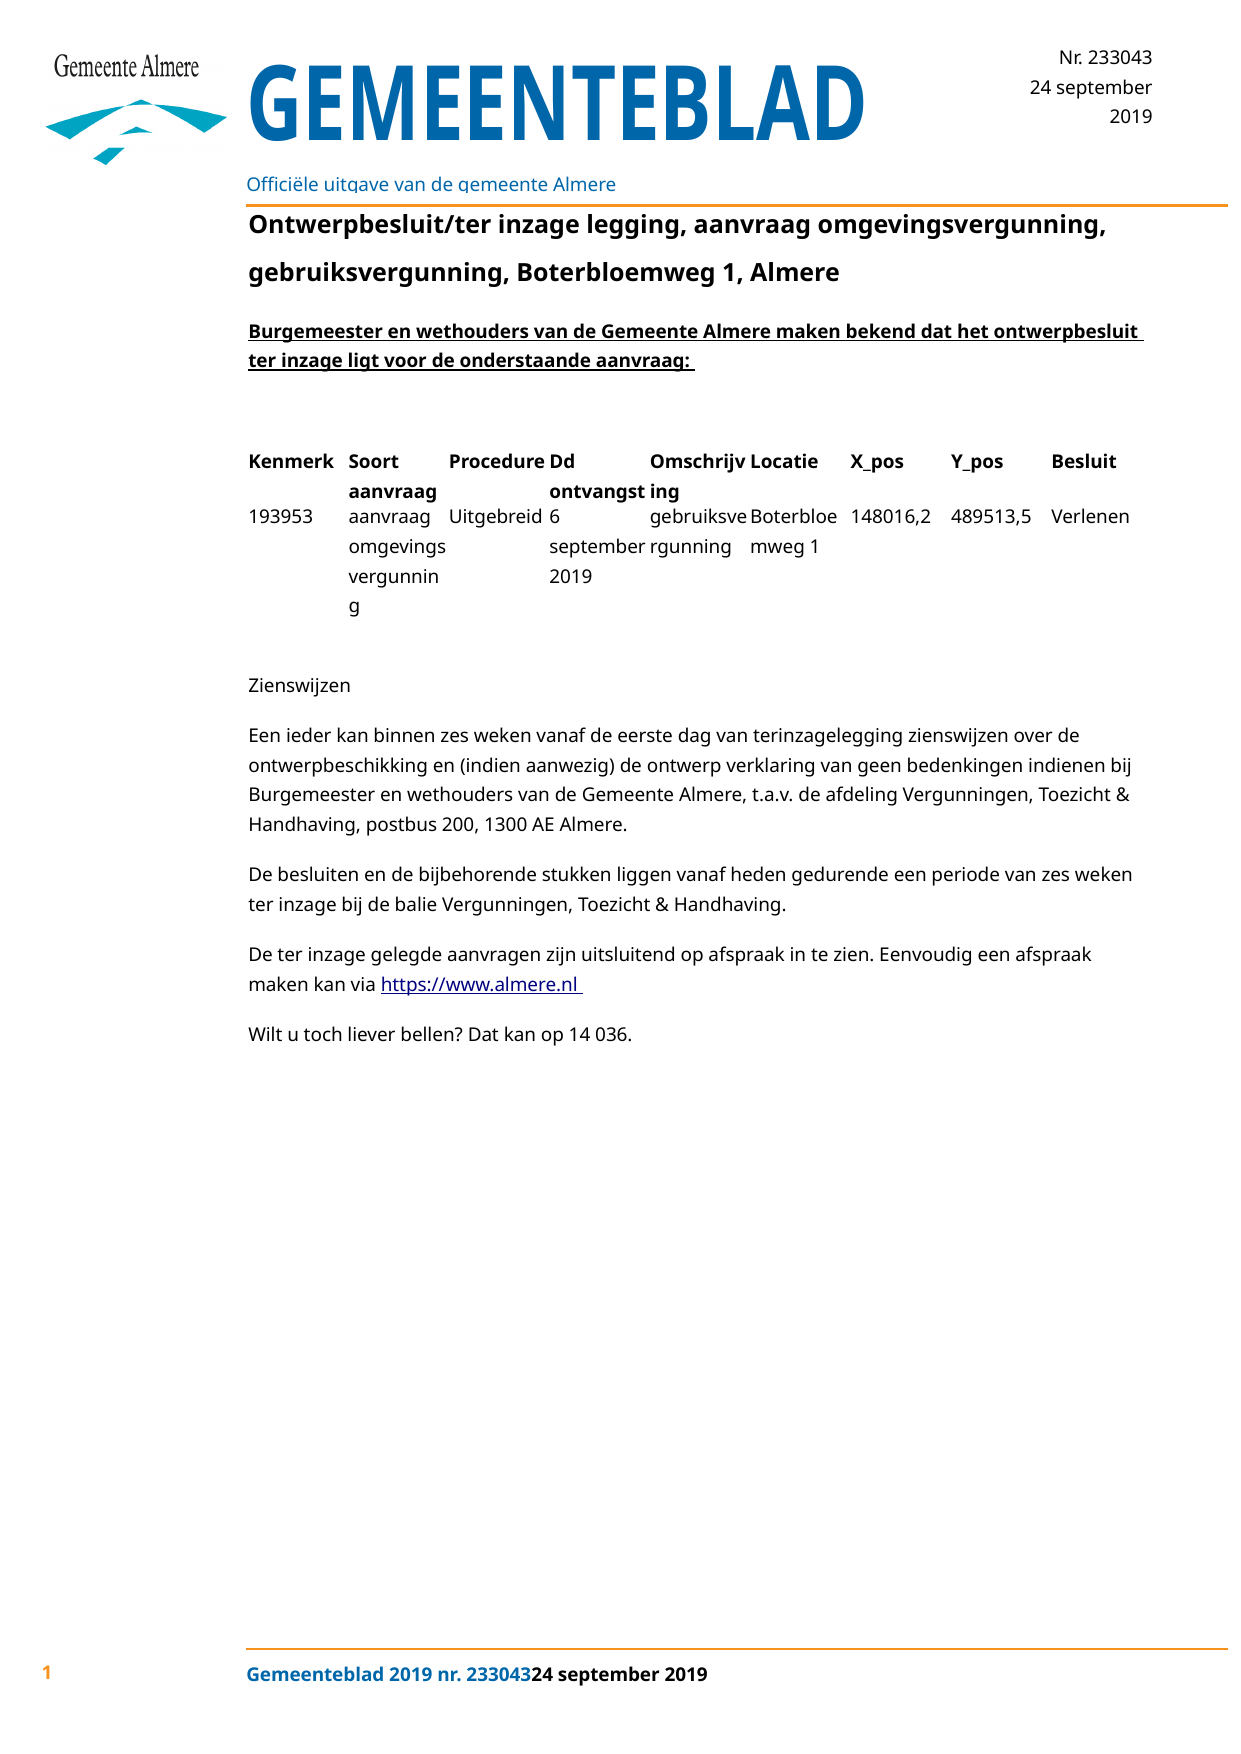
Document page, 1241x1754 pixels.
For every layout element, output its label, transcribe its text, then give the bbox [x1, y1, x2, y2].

table_header Dd ontvangst [549, 449, 649, 504]
table_cell Verlenen [1051, 504, 1152, 618]
text De besluiten en de bijbehorende stukken liggen vanaf heden gedurende een periode van zes weken ter inzage bij de balie Vergunningen, Toezicht & Handhaving. [248, 861, 1152, 917]
table_cell gebruiksvergunning [650, 504, 750, 618]
table_cell Uitgebreid [449, 504, 549, 618]
table_header X_pos [850, 449, 951, 504]
table_header Y_pos [951, 449, 1051, 504]
text Een ieder kan binnen zes weken vanaf de eerste dag van terinzagelegging zienswijzen over de ontwerpbeschikking en (indien aanwezig) de ontwerp verklaring van geen bedenkingen indienen bij Burgemeester en wethouders van de Gemeente Almere, t.a.v. de afdeling Vergunningen, Toezicht & Handhaving, postbus 200, 1300 AE Almere. [248, 722, 1152, 837]
table_header Besluit [1051, 449, 1152, 504]
text Ontwerpbesluit/ter inzage legging, aanvraag omgevingsvergunning, gebruiksvergunning, Boterbloemweg 1, Almere [248, 207, 1152, 288]
table_cell aanvraag omgevingsvergunning [348, 504, 449, 618]
picture [41, 47, 231, 172]
table_header Omschrijving [650, 449, 750, 504]
table_header Procedure [449, 449, 549, 504]
text De ter inzage gelegde aanvragen zijn uitsluitend op afspraak in te zien. Eenvoudig een afspraak maken kan via https://www.almere.nl [248, 941, 1152, 997]
text Wilt u toch liever bellen? Dat kan op 14 036. [248, 1021, 1152, 1047]
text Burgemeester en wethouders van de Gemeente Almere maken bekend dat het ontwerpbesluit ter inzage ligt voor de onderstaande aanvraag: [248, 318, 1152, 373]
text Zienswijzen [248, 672, 1152, 698]
table_cell Boterbloemweg 1 [750, 504, 850, 618]
table_cell 489513,5 [951, 504, 1051, 618]
table_cell 6 september 2019 [549, 504, 649, 618]
table_cell 193953 [248, 504, 348, 618]
table_header Kenmerk [248, 449, 348, 504]
table_header Locatie [750, 449, 850, 504]
table_cell 148016,2 [850, 504, 951, 618]
table_header Soort aanvraag [348, 449, 449, 504]
